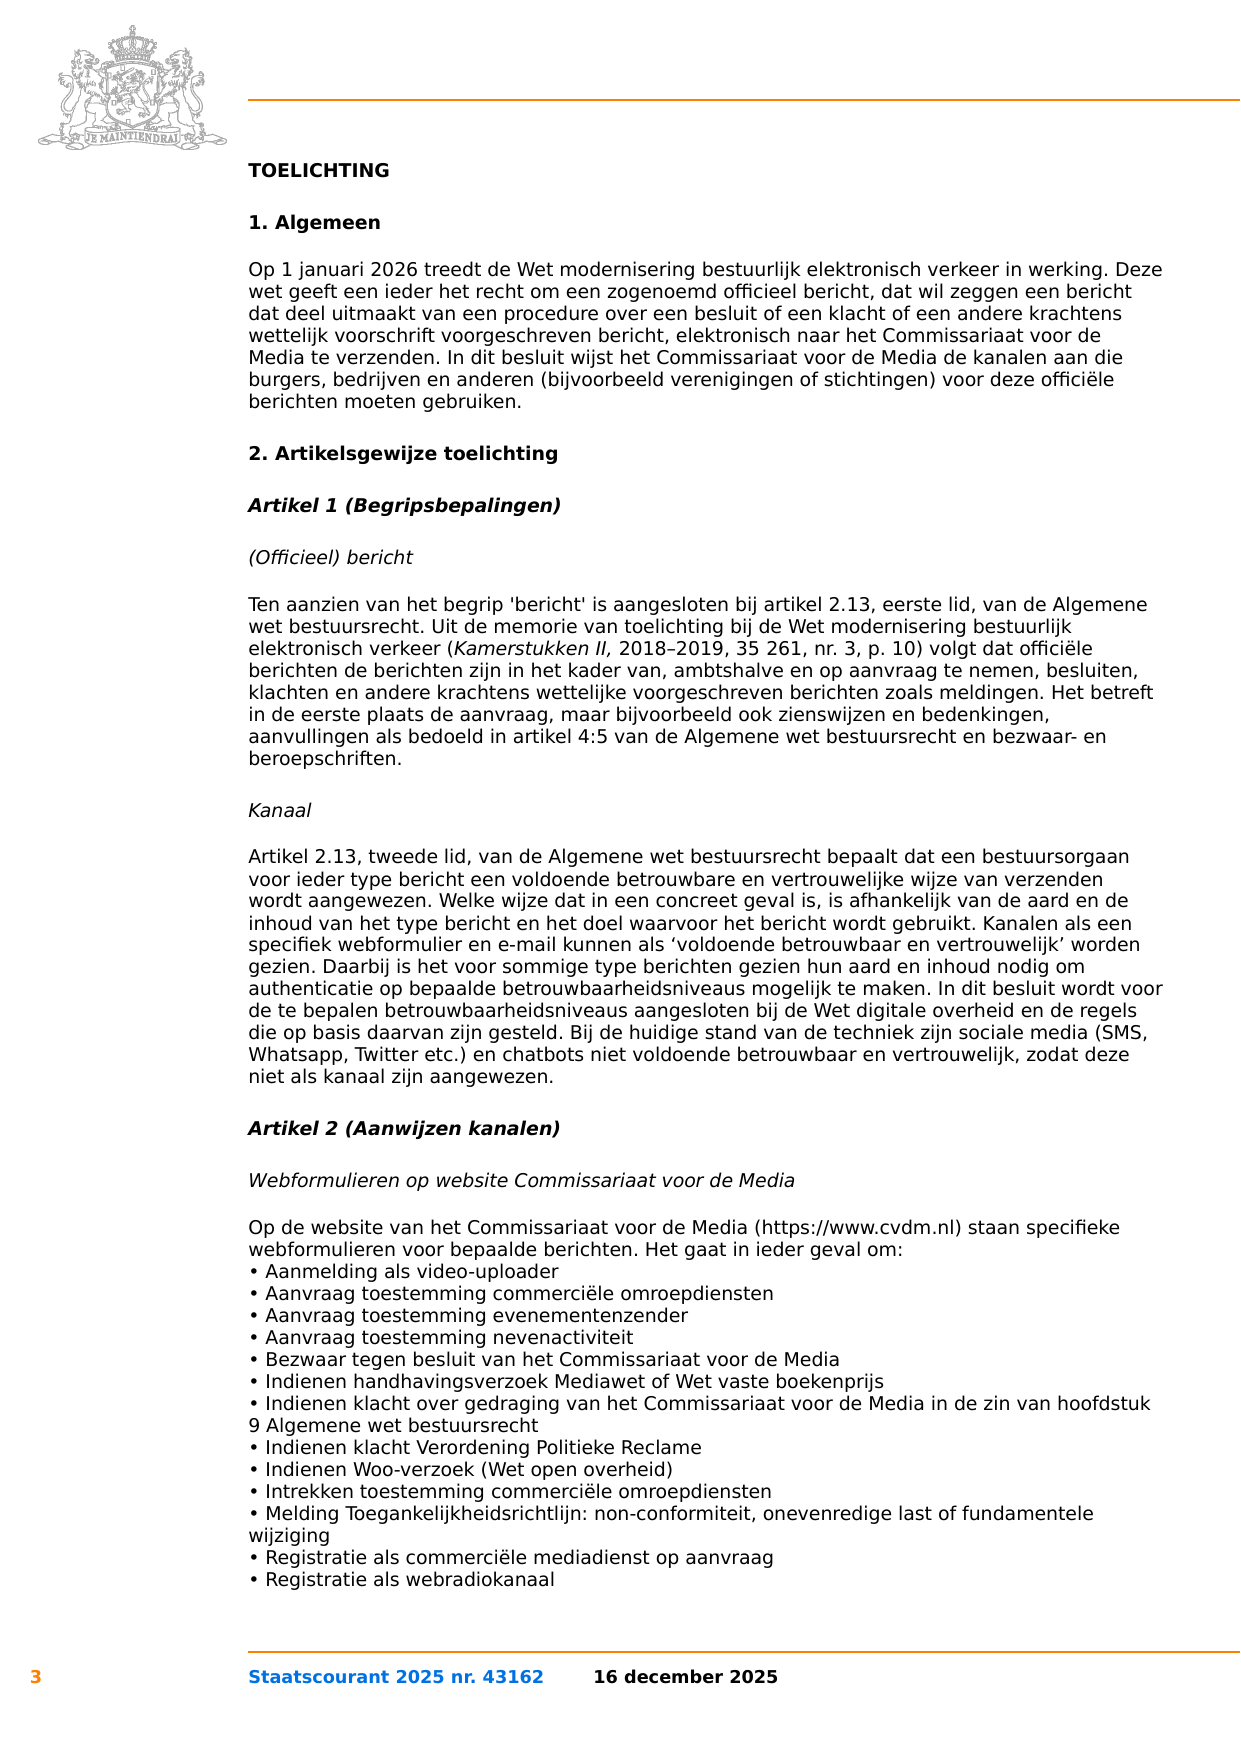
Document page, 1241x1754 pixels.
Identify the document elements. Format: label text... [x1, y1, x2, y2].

subtitle 2. Artikelsgewijze toelichting [248, 443, 1163, 465]
subtitle Webformulieren op website Commissariaat voor de Media [248, 1170, 1163, 1192]
picture [38, 25, 227, 150]
text • Melding Toegankelijkheidsrichtlijn: non-conformiteit, onevenredige last of fundamentele wijziging [248, 1503, 1163, 1547]
text • Registratie als webradiokanaal [248, 1569, 1163, 1591]
text • Registratie als commerciële mediadienst op aanvraag [248, 1547, 1163, 1569]
text • Aanmelding als video-uploader [248, 1261, 1163, 1283]
text Ten aanzien van het begrip 'bericht' is aangesloten bij artikel 2.13, eerste lid, van de Algemene wet bestuursrecht. Uit de memorie van toelichting bij de Wet modernisering bestuurlijk elektronisch verkeer (Kamerstukken II, 2018–2019, 35 261, nr. 3, p. 10) volgt dat officiële berichten de berichten zijn in het kader van, ambtshalve en op aanvraag te nemen, besluiten, klachten en andere krachtens wettelijke voorgeschreven berichten zoals meldingen. Het betreft in de eerste plaats de aanvraag, maar bijvoorbeeld ook zienswijzen en bedenkingen, aanvullingen als bedoeld in artikel 4:5 van de Algemene wet bestuursrecht en bezwaar- en beroepschriften. [248, 594, 1163, 769]
subtitle Kanaal [248, 799, 1163, 821]
text • Aanvraag toestemming commerciële omroepdiensten [248, 1283, 1163, 1305]
text • Indienen klacht Verordening Politieke Reclame [248, 1437, 1163, 1459]
text • Aanvraag toestemming nevenactiviteit [248, 1327, 1163, 1349]
subtitle Artikel 2 (Aanwijzen kanalen) [248, 1118, 1163, 1140]
subtitle TOELICHTING [248, 160, 1163, 182]
text • Indienen handhavingsverzoek Mediawet of Wet vaste boekenprijs [248, 1371, 1163, 1393]
text • Indienen Woo-verzoek (Wet open overheid) [248, 1459, 1163, 1481]
text • Intrekken toestemming commerciële omroepdiensten [248, 1481, 1163, 1503]
text Op de website van het Commissariaat voor de Media (https://www.cvdm.nl) staan specifieke webformulieren voor bepaalde berichten. Het gaat in ieder geval om: [248, 1217, 1163, 1261]
text • Bezwaar tegen besluit van het Commissariaat voor de Media [248, 1349, 1163, 1371]
subtitle Artikel 1 (Begripsbepalingen) [248, 495, 1163, 517]
text Op 1 januari 2026 treedt de Wet modernisering bestuurlijk elektronisch verkeer in werking. Deze wet geeft een ieder het recht om een zogenoemd officieel bericht, dat wil zeggen een bericht dat deel uitmaakt van een procedure over een besluit of een klacht of een andere krachtens wettelijk voorschrift voorgeschreven bericht, elektronisch naar het Commissariaat voor de Media te verzenden. In dit besluit wijst het Commissariaat voor de Media de kanalen aan die burgers, bedrijven en anderen (bijvoorbeeld verenigingen of stichtingen) voor deze officiële berichten moeten gebruiken. [248, 259, 1163, 413]
subtitle (Officieel) bericht [248, 547, 1163, 569]
text Artikel 2.13, tweede lid, van de Algemene wet bestuursrecht bepaalt dat een bestuursorgaan voor ieder type bericht een voldoende betrouwbare en vertrouwelijke wijze van verzenden wordt aangewezen. Welke wijze dat in een concreet geval is, is afhankelijk van de aard en de inhoud van het type bericht en het doel waarvoor het bericht wordt gebruikt. Kanalen als een specifiek webformulier en e-mail kunnen als ‘voldoende betrouwbaar en vertrouwelijk’ worden gezien. Daarbij is het voor sommige type berichten gezien hun aard en inhoud nodig om authenticatie op bepaalde betrouwbaarheidsniveaus mogelijk te maken. In dit besluit wordt voor de te bepalen betrouwbaarheidsniveaus aangesloten bij de Wet digitale overheid en de regels die op basis daarvan zijn gesteld. Bij de huidige stand van de techniek zijn sociale media (SMS, Whatsapp, Twitter etc.) en chatbots niet voldoende betrouwbaar en vertrouwelijk, zodat deze niet als kanaal zijn aangewezen. [248, 846, 1163, 1088]
text • Aanvraag toestemming evenementenzender [248, 1305, 1163, 1327]
text • Indienen klacht over gedraging van het Commissariaat voor de Media in de zin van hoofdstuk 9 Algemene wet bestuursrecht [248, 1393, 1163, 1437]
subtitle 1. Algemeen [248, 212, 1163, 234]
